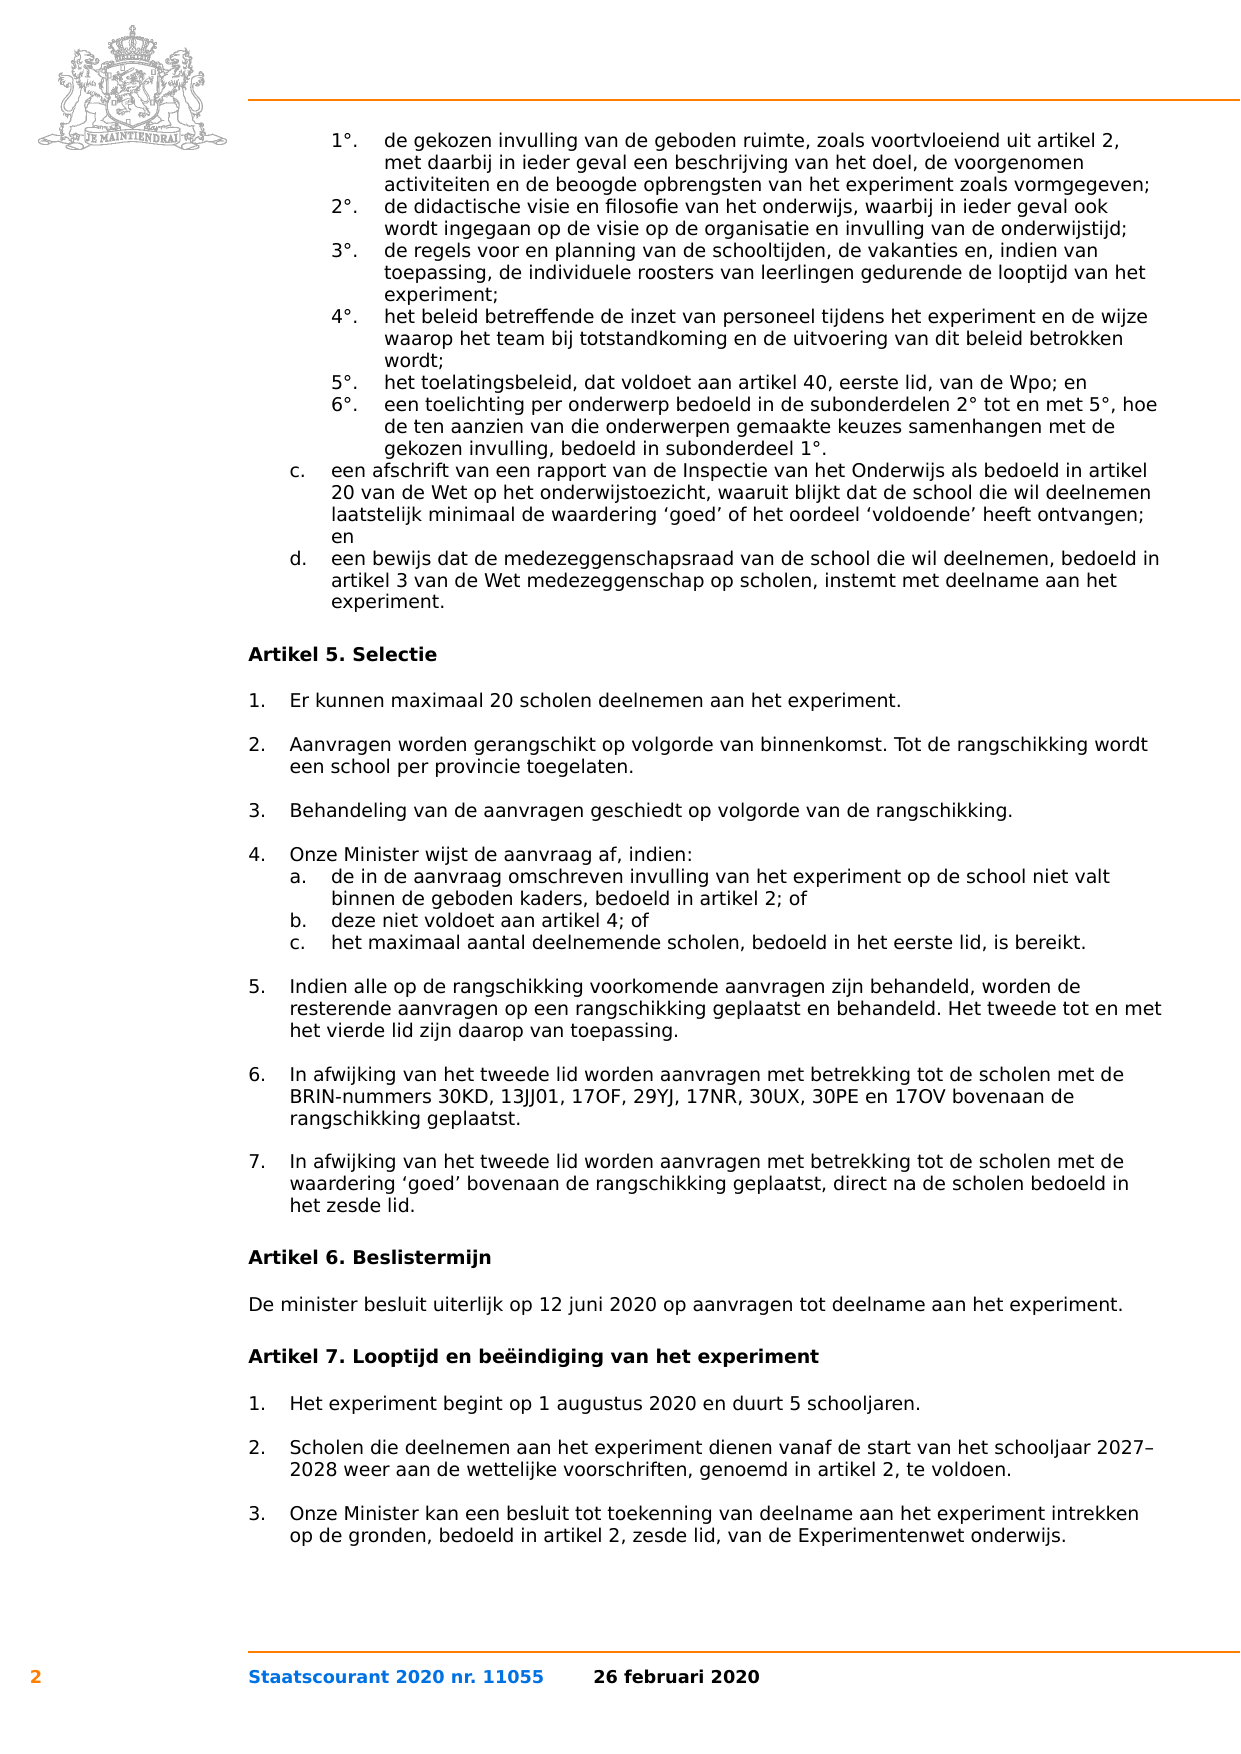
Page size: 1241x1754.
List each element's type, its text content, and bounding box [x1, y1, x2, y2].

text 3°. de regels voor en planning van de schooltijden, de vakanties en, indien van toepassing, de individuele roosters van leerlingen gedurende de looptijd van het experiment; [331, 240, 1163, 306]
text 4°. het beleid betreffende de inzet van personeel tijdens het experiment en de wijze waarop het team bij totstandkoming en de uitvoering van dit beleid betrokken wordt; [331, 306, 1163, 372]
text d. een bewijs dat de medezeggenschapsraad van de school die wil deelnemen, bedoeld in artikel 3 van de Wet medezeggenschap op scholen, instemt met deelname aan het experiment. [289, 547, 1163, 613]
text 6. In afwijking van het tweede lid worden aanvragen met betrekking tot de scholen met de BRIN-nummers 30KD, 13JJ01, 17OF, 29YJ, 17NR, 30UX, 30PE en 17OV bovenaan de rangschikking geplaatst. [248, 1063, 1163, 1129]
text De minister besluit uiterlijk op 12 juni 2020 op aanvragen tot deelname aan het experiment. [248, 1294, 1163, 1316]
text 7. In afwijking van het tweede lid worden aanvragen met betrekking tot de scholen met de waardering ‘goed’ bovenaan de rangschikking geplaatst, direct na de scholen bedoeld in het zesde lid. [248, 1151, 1163, 1217]
text c. een afschrift van een rapport van de Inspectie van het Onderwijs als bedoeld in artikel 20 van de Wet op het onderwijstoezicht, waaruit blijkt dat de school die wil deelnemen laatstelijk minimaal de waardering ‘goed’ of het oordeel ‘voldoende’ heeft ontvangen; en [289, 459, 1163, 547]
text 6°. een toelichting per onderwerp bedoeld in de subonderdelen 2° tot en met 5°, hoe de ten aanzien van die onderwerpen gemaakte keuzes samenhangen met de gekozen invulling, bedoeld in subonderdeel 1°. [331, 394, 1163, 459]
text b. deze niet voldoet aan artikel 4; of [289, 910, 1163, 932]
text 2. Aanvragen worden gerangschikt op volgorde van binnenkomst. Tot de rangschikking wordt een school per provincie toegelaten. [248, 734, 1163, 778]
text 3. Onze Minister kan een besluit tot toekenning van deelname aan het experiment intrekken op de gronden, bedoeld in artikel 2, zesde lid, van de Experimentenwet onderwijs. [248, 1503, 1163, 1547]
text c. het maximaal aantal deelnemende scholen, bedoeld in het eerste lid, is bereikt. [289, 932, 1163, 954]
text 2°. de didactische visie en filosofie van het onderwijs, waarbij in ieder geval ook wordt ingegaan op de visie op de organisatie en invulling van de onderwijstijd; [331, 196, 1163, 240]
text 1. Er kunnen maximaal 20 scholen deelnemen aan het experiment. [248, 690, 1163, 712]
subtitle Artikel 6. Beslistermijn [248, 1247, 1163, 1269]
text a. de in de aanvraag omschreven invulling van het experiment op de school niet valt binnen de geboden kaders, bedoeld in artikel 2; of [289, 866, 1163, 910]
text 1°. de gekozen invulling van de geboden ruimte, zoals voortvloeiend uit artikel 2, met daarbij in ieder geval een beschrijving van het doel, de voorgenomen activiteiten en de beoogde opbrengsten van het experiment zoals vormgegeven; [331, 130, 1163, 196]
picture [38, 25, 227, 150]
text 5. Indien alle op de rangschikking voorkomende aanvragen zijn behandeld, worden de resterende aanvragen op een rangschikking geplaatst en behandeld. Het tweede tot en met het vierde lid zijn daarop van toepassing. [248, 976, 1163, 1042]
subtitle Artikel 7. Looptijd en beëindiging van het experiment [248, 1346, 1163, 1368]
text 5°. het toelatingsbeleid, dat voldoet aan artikel 40, eerste lid, van de Wpo; en [331, 372, 1163, 394]
text 2. Scholen die deelnemen aan het experiment dienen vanaf de start van het schooljaar 2027–2028 weer aan de wettelijke voorschriften, genoemd in artikel 2, te voldoen. [248, 1437, 1163, 1481]
text 1. Het experiment begint op 1 augustus 2020 en duurt 5 schooljaren. [248, 1393, 1163, 1415]
text 4. Onze Minister wijst de aanvraag af, indien: [248, 844, 1163, 866]
text 3. Behandeling van de aanvragen geschiedt op volgorde van de rangschikking. [248, 800, 1163, 822]
subtitle Artikel 5. Selectie [248, 643, 1163, 665]
